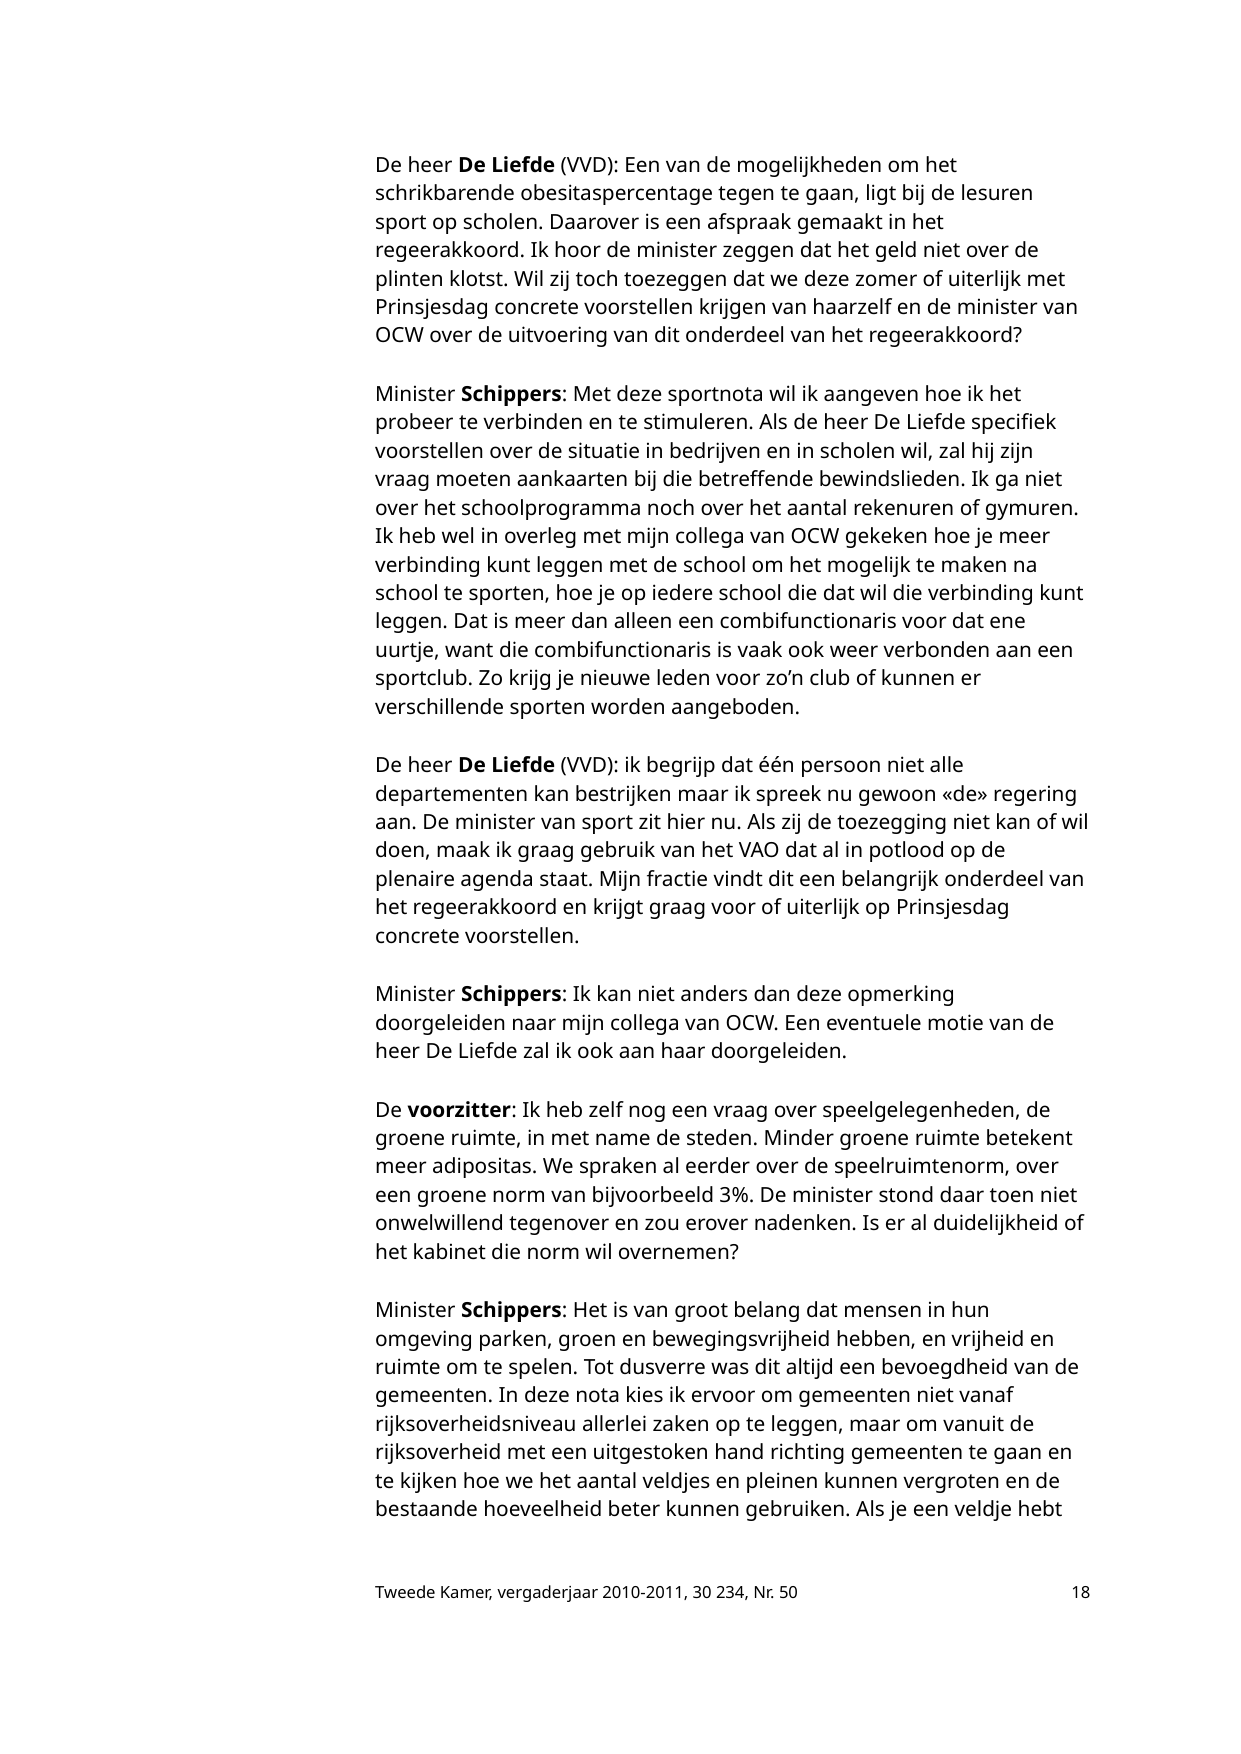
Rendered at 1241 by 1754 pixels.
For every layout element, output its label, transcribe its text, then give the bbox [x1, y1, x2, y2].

text De voorzitter: Ik heb zelf nog een vraag over speelgelegenheden, de groene ruimte, in met name de steden. Minder groene ruimte betekent meer adipositas. We spraken al eerder over de speelruimtenorm, over een groene norm van bijvoorbeeld 3%. De minister stond daar toen niet onwelwillend tegenover en zou erover nadenken. Is er al duidelijkheid of het kabinet die norm wil overnemen? [375, 1095, 1090, 1265]
text De heer De Liefde (VVD): ik begrijp dat één persoon niet alle departementen kan bestrijken maar ik spreek nu gewoon «de» regering aan. De minister van sport zit hier nu. Als zij de toezegging niet kan of wil doen, maak ik graag gebruik van het VAO dat al in potlood op de plenaire agenda staat. Mijn fractie vindt dit een belangrijk onderdeel van het regeerakkoord en krijgt graag voor of uiterlijk op Prinsjesdag concrete voorstellen. [375, 750, 1090, 949]
text Minister Schippers: Het is van groot belang dat mensen in hun omgeving parken, groen en bewegingsvrijheid hebben, en vrijheid en ruimte om te spelen. Tot dusverre was dit altijd een bevoegdheid van de gemeenten. In deze nota kies ik ervoor om gemeenten niet vanaf rijksoverheidsniveau allerlei zaken op te leggen, maar om vanuit de rijksoverheid met een uitgestoken hand richting gemeenten te gaan en te kijken hoe we het aantal veldjes en pleinen kunnen vergroten en de bestaande hoeveelheid beter kunnen gebruiken. Als je een veldje hebt [375, 1295, 1090, 1523]
text De heer De Liefde (VVD): Een van de mogelijkheden om het schrikbarende obesitaspercentage tegen te gaan, ligt bij de lesuren sport op scholen. Daarover is een afspraak gemaakt in het regeerakkoord. Ik hoor de minister zeggen dat het geld niet over de plinten klotst. Wil zij toch toezeggen dat we deze zomer of uiterlijk met Prinsjesdag concrete voorstellen krijgen van haarzelf en de minister van OCW over de uitvoering van dit onderdeel van het regeerakkoord? [375, 150, 1090, 349]
text Minister Schippers: Met deze sportnota wil ik aangeven hoe ik het probeer te verbinden en te stimuleren. Als de heer De Liefde specifiek voorstellen over de situatie in bedrijven en in scholen wil, zal hij zijn vraag moeten aankaarten bij die betreffende bewindslieden. Ik ga niet over het schoolprogramma noch over het aantal rekenuren of gymuren. Ik heb wel in overleg met mijn collega van OCW gekeken hoe je meer verbinding kunt leggen met de school om het mogelijk te maken na school te sporten, hoe je op iedere school die dat wil die verbinding kunt leggen. Dat is meer dan alleen een combifunctionaris voor dat ene uurtje, want die combifunctionaris is vaak ook weer verbonden aan een sportclub. Zo krijg je nieuwe leden voor zo’n club of kunnen er verschillende sporten worden aangeboden. [375, 379, 1090, 720]
text Minister Schippers: Ik kan niet anders dan deze opmerking doorgeleiden naar mijn collega van OCW. Een eventuele motie van de heer De Liefde zal ik ook aan haar doorgeleiden. [375, 979, 1090, 1065]
